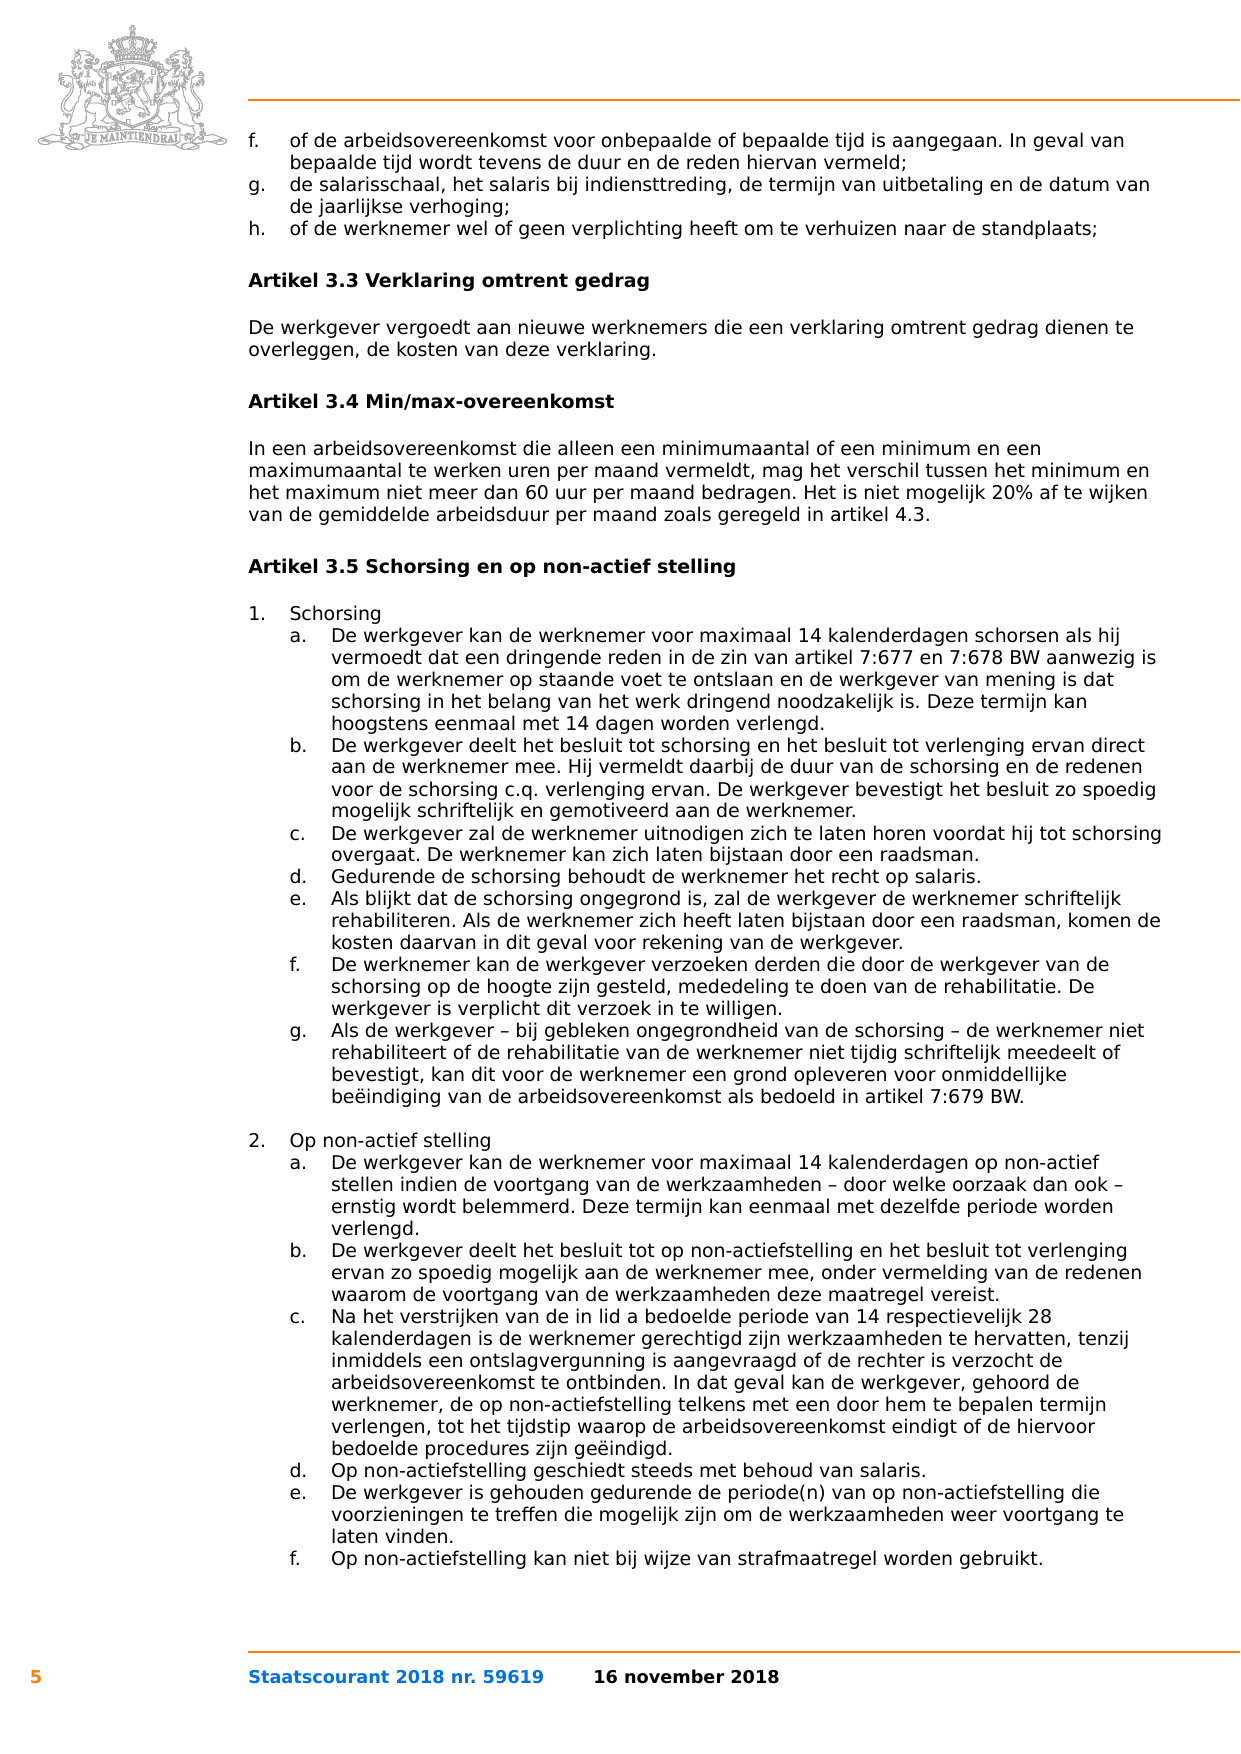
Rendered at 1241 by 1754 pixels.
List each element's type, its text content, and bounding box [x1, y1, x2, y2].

subtitle Artikel 3.5 Schorsing en op non-actief stelling [248, 556, 1163, 578]
text h. of de werknemer wel of geen verplichting heeft om te verhuizen naar de standplaats; [248, 218, 1163, 240]
text b. De werkgever deelt het besluit tot schorsing en het besluit tot verlenging ervan direct aan de werknemer mee. Hij vermeldt daarbij de duur van de schorsing en de redenen voor de schorsing c.q. verlenging ervan. De werkgever bevestigt het besluit zo spoedig mogelijk schriftelijk en gemotiveerd aan de werknemer. [289, 734, 1163, 822]
text d. Gedurende de schorsing behoudt de werknemer het recht op salaris. [289, 866, 1163, 888]
text f. Op non-actiefstelling kan niet bij wijze van strafmaatregel worden gebruikt. [289, 1548, 1163, 1569]
text c. Na het verstrijken van de in lid a bedoelde periode van 14 respectievelijk 28 kalenderdagen is de werknemer gerechtigd zijn werkzaamheden te hervatten, tenzij inmiddels een ontslagvergunning is aangevraagd of de rechter is verzocht de arbeidsovereenkomst te ontbinden. In dat geval kan de werkgever, gehoord de werknemer, de op non-actiefstelling telkens met een door hem te bepalen termijn verlengen, tot het tijdstip waarop de arbeidsovereenkomst eindigt of de hiervoor bedoelde procedures zijn geëindigd. [289, 1306, 1163, 1460]
text a. De werkgever kan de werknemer voor maximaal 14 kalenderdagen op non-actief stellen indien de voortgang van de werkzaamheden – door welke oorzaak dan ook – ernstig wordt belemmerd. Deze termijn kan eenmaal met dezelfde periode worden verlengd. [289, 1152, 1163, 1240]
text e. Als blijkt dat de schorsing ongegrond is, zal de werkgever de werknemer schriftelijk rehabiliteren. Als de werknemer zich heeft laten bijstaan door een raadsman, komen de kosten daarvan in dit geval voor rekening van de werkgever. [289, 888, 1163, 954]
text e. De werkgever is gehouden gedurende de periode(n) van op non-actiefstelling die voorzieningen te treffen die mogelijk zijn om de werkzaamheden weer voortgang te laten vinden. [289, 1482, 1163, 1548]
subtitle Artikel 3.3 Verklaring omtrent gedrag [248, 270, 1163, 292]
text a. De werkgever kan de werknemer voor maximaal 14 kalenderdagen schorsen als hij vermoedt dat een dringende reden in de zin van artikel 7:677 en 7:678 BW aanwezig is om de werknemer op staande voet te ontslaan en de werkgever van mening is dat schorsing in het belang van het werk dringend noodzakelijk is. Deze termijn kan hoogstens eenmaal met 14 dagen worden verlengd. [289, 624, 1163, 734]
picture [38, 25, 227, 150]
text De werkgever vergoedt aan nieuwe werknemers die een verklaring omtrent gedrag dienen te overleggen, de kosten van deze verklaring. [248, 317, 1163, 361]
text g. Als de werkgever – bij gebleken ongegrondheid van de schorsing – de werknemer niet rehabiliteert of de rehabilitatie van de werknemer niet tijdig schriftelijk meedeelt of bevestigt, kan dit voor de werknemer een grond opleveren voor onmiddellijke beëindiging van de arbeidsovereenkomst als bedoeld in artikel 7:679 BW. [289, 1020, 1163, 1108]
text f. De werknemer kan de werkgever verzoeken derden die door de werkgever van de schorsing op de hoogte zijn gesteld, mededeling te doen van de rehabilitatie. De werkgever is verplicht dit verzoek in te willigen. [289, 954, 1163, 1020]
text In een arbeidsovereenkomst die alleen een minimumaantal of een minimum en een maximumaantal te werken uren per maand vermeldt, mag het verschil tussen het minimum en het maximum niet meer dan 60 uur per maand bedragen. Het is niet mogelijk 20% af te wijken van de gemiddelde arbeidsduur per maand zoals geregeld in artikel 4.3. [248, 438, 1163, 526]
text g. de salarisschaal, het salaris bij indiensttreding, de termijn van uitbetaling en de datum van de jaarlijkse verhoging; [248, 174, 1163, 218]
text d. Op non-actiefstelling geschiedt steeds met behoud van salaris. [289, 1460, 1163, 1482]
text 1. Schorsing [248, 603, 1163, 624]
text f. of de arbeidsovereenkomst voor onbepaalde of bepaalde tijd is aangegaan. In geval van bepaalde tijd wordt tevens de duur en de reden hiervan vermeld; [248, 130, 1163, 174]
text c. De werkgever zal de werknemer uitnodigen zich te laten horen voordat hij tot schorsing overgaat. De werknemer kan zich laten bijstaan door een raadsman. [289, 822, 1163, 866]
text b. De werkgever deelt het besluit tot op non-actiefstelling en het besluit tot verlenging ervan zo spoedig mogelijk aan de werknemer mee, onder vermelding van de redenen waarom de voortgang van de werkzaamheden deze maatregel vereist. [289, 1240, 1163, 1306]
subtitle Artikel 3.4 Min/max-overeenkomst [248, 391, 1163, 413]
text 2. Op non-actief stelling [248, 1130, 1163, 1152]
